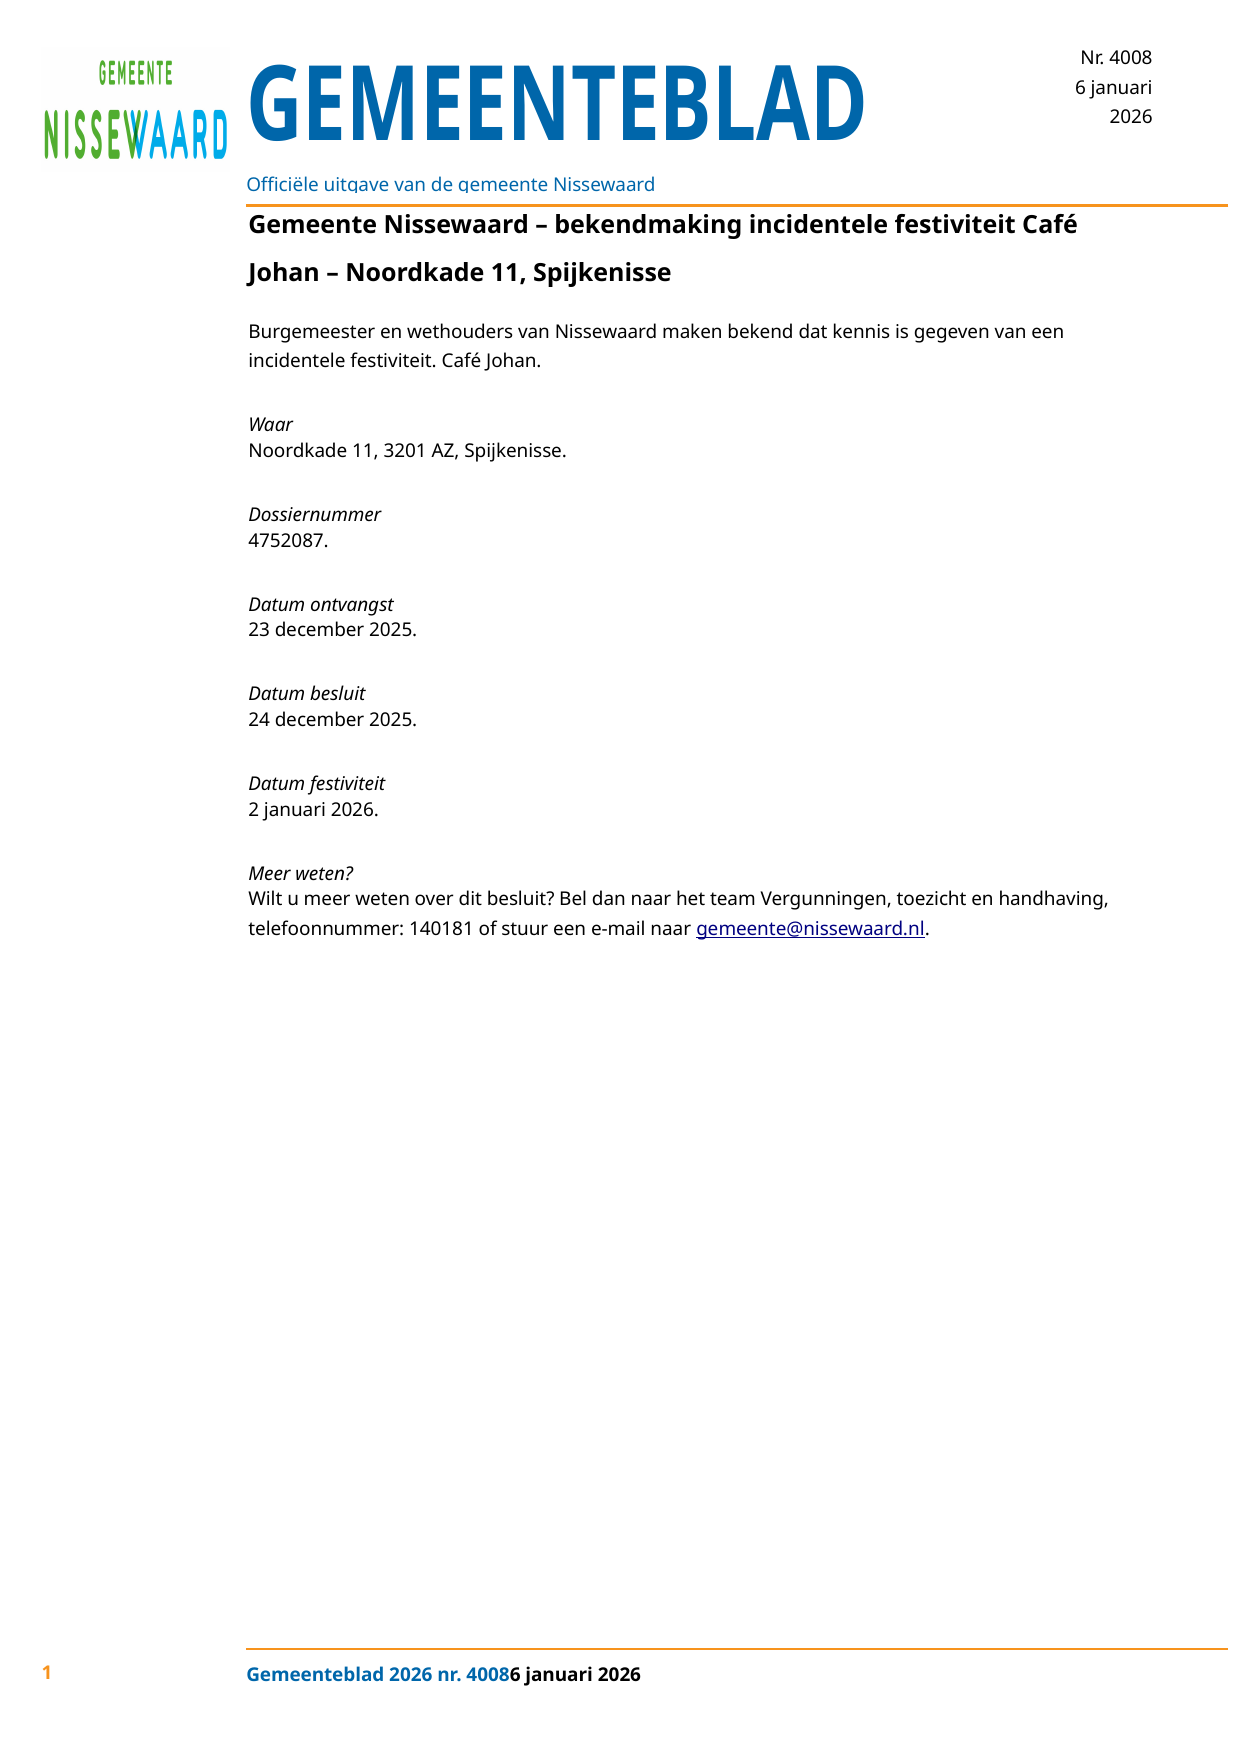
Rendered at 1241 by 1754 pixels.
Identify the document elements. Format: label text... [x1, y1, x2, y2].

text Noordkade 11, 3201 AZ, Spijkenisse. [248, 437, 1152, 463]
text Meer weten? [248, 860, 1152, 886]
text Datum festiviteit [248, 770, 1152, 796]
text Wilt u meer weten over dit besluit? Bel dan naar het team Vergunningen, toezicht en handhaving, telefoonnummer: 140181 of stuur een e-mail naar gemeente@nissewaard.nl. [248, 886, 1152, 941]
text 4752087. [248, 527, 1152, 553]
text Datum ontvangst [248, 591, 1152, 617]
text 2 januari 2026. [248, 796, 1152, 822]
picture [41, 47, 231, 172]
text Datum besluit [248, 681, 1152, 706]
text Gemeente Nissewaard – bekendmaking incidentele festiviteit Café Johan – Noordkade 11, Spijkenisse [248, 207, 1152, 288]
text Waar [248, 411, 1152, 437]
text 24 december 2025. [248, 706, 1152, 732]
text 23 december 2025. [248, 617, 1152, 642]
text Dossiernummer [248, 501, 1152, 527]
text Burgemeester en wethouders van Nissewaard maken bekend dat kennis is gegeven van een incidentele festiviteit. Café Johan. [248, 318, 1152, 373]
